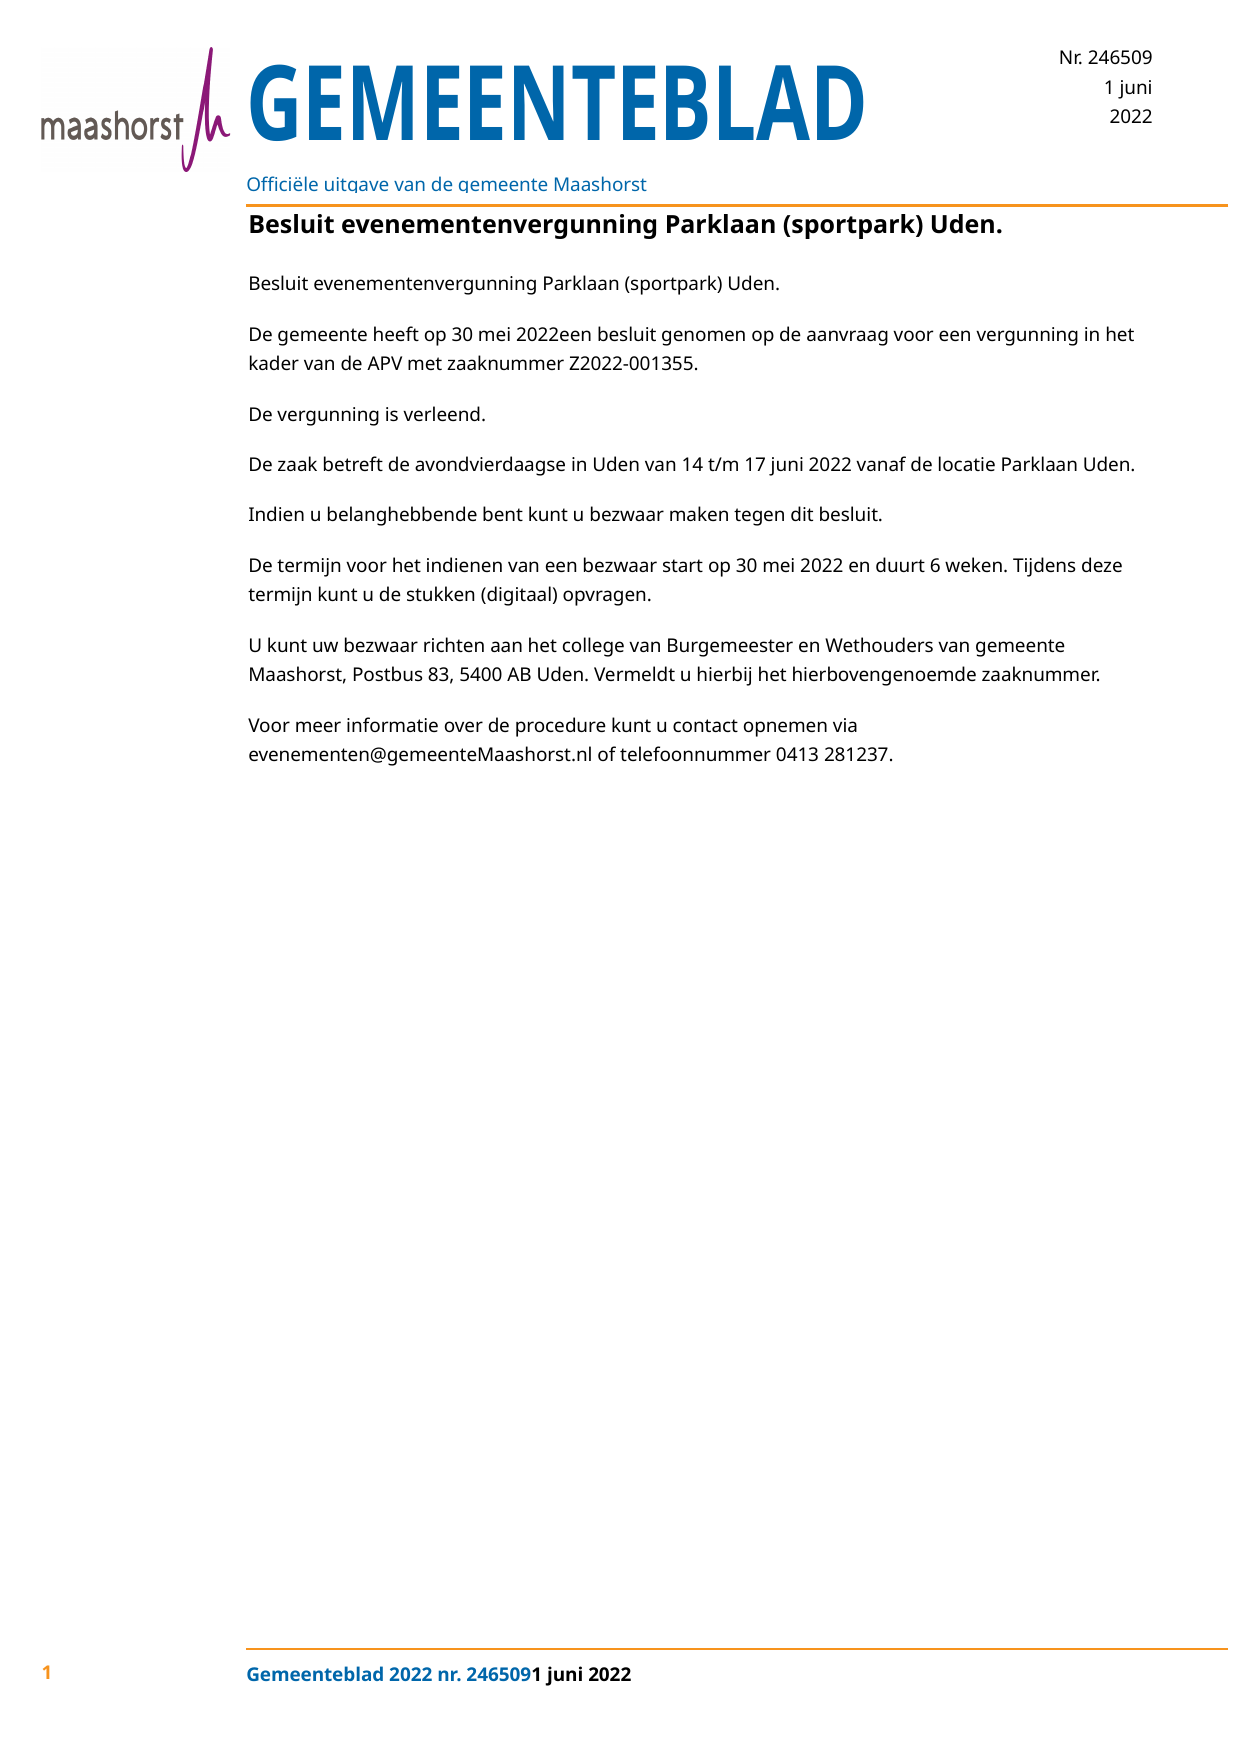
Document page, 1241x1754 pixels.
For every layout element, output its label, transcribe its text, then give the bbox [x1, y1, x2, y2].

text De termijn voor het indienen van een bezwaar start op 30 mei 2022 en duurt 6 weken. Tijdens deze termijn kunt u de stukken (digitaal) opvragen. [248, 552, 1152, 607]
text Voor meer informatie over de procedure kunt u contact opnemen via evenementen@gemeenteMaashorst.nl of telefoonnummer 0413 281237. [248, 712, 1152, 767]
text Indien u belanghebbende bent kunt u bezwaar maken tegen dit besluit. [248, 502, 1152, 527]
text U kunt uw bezwaar richten aan het college van Burgemeester en Wethouders van gemeente Maashorst, Postbus 83, 5400 AB Uden. Vermeldt u hierbij het hierbovengenoemde zaaknummer. [248, 632, 1152, 687]
picture [41, 47, 231, 172]
text De gemeente heeft op 30 mei 2022een besluit genomen op de aanvraag voor een vergunning in het kader van de APV met zaaknummer Z2022-001355. [248, 321, 1152, 376]
text De zaak betreft de avondvierdaagse in Uden van 14 t/m 17 juni 2022 vanaf de locatie Parklaan Uden. [248, 451, 1152, 477]
text Besluit evenementenvergunning Parklaan (sportpark) Uden. [248, 270, 1152, 296]
text De vergunning is verleend. [248, 401, 1152, 426]
text Besluit evenementenvergunning Parklaan (sportpark) Uden. [248, 207, 1152, 241]
